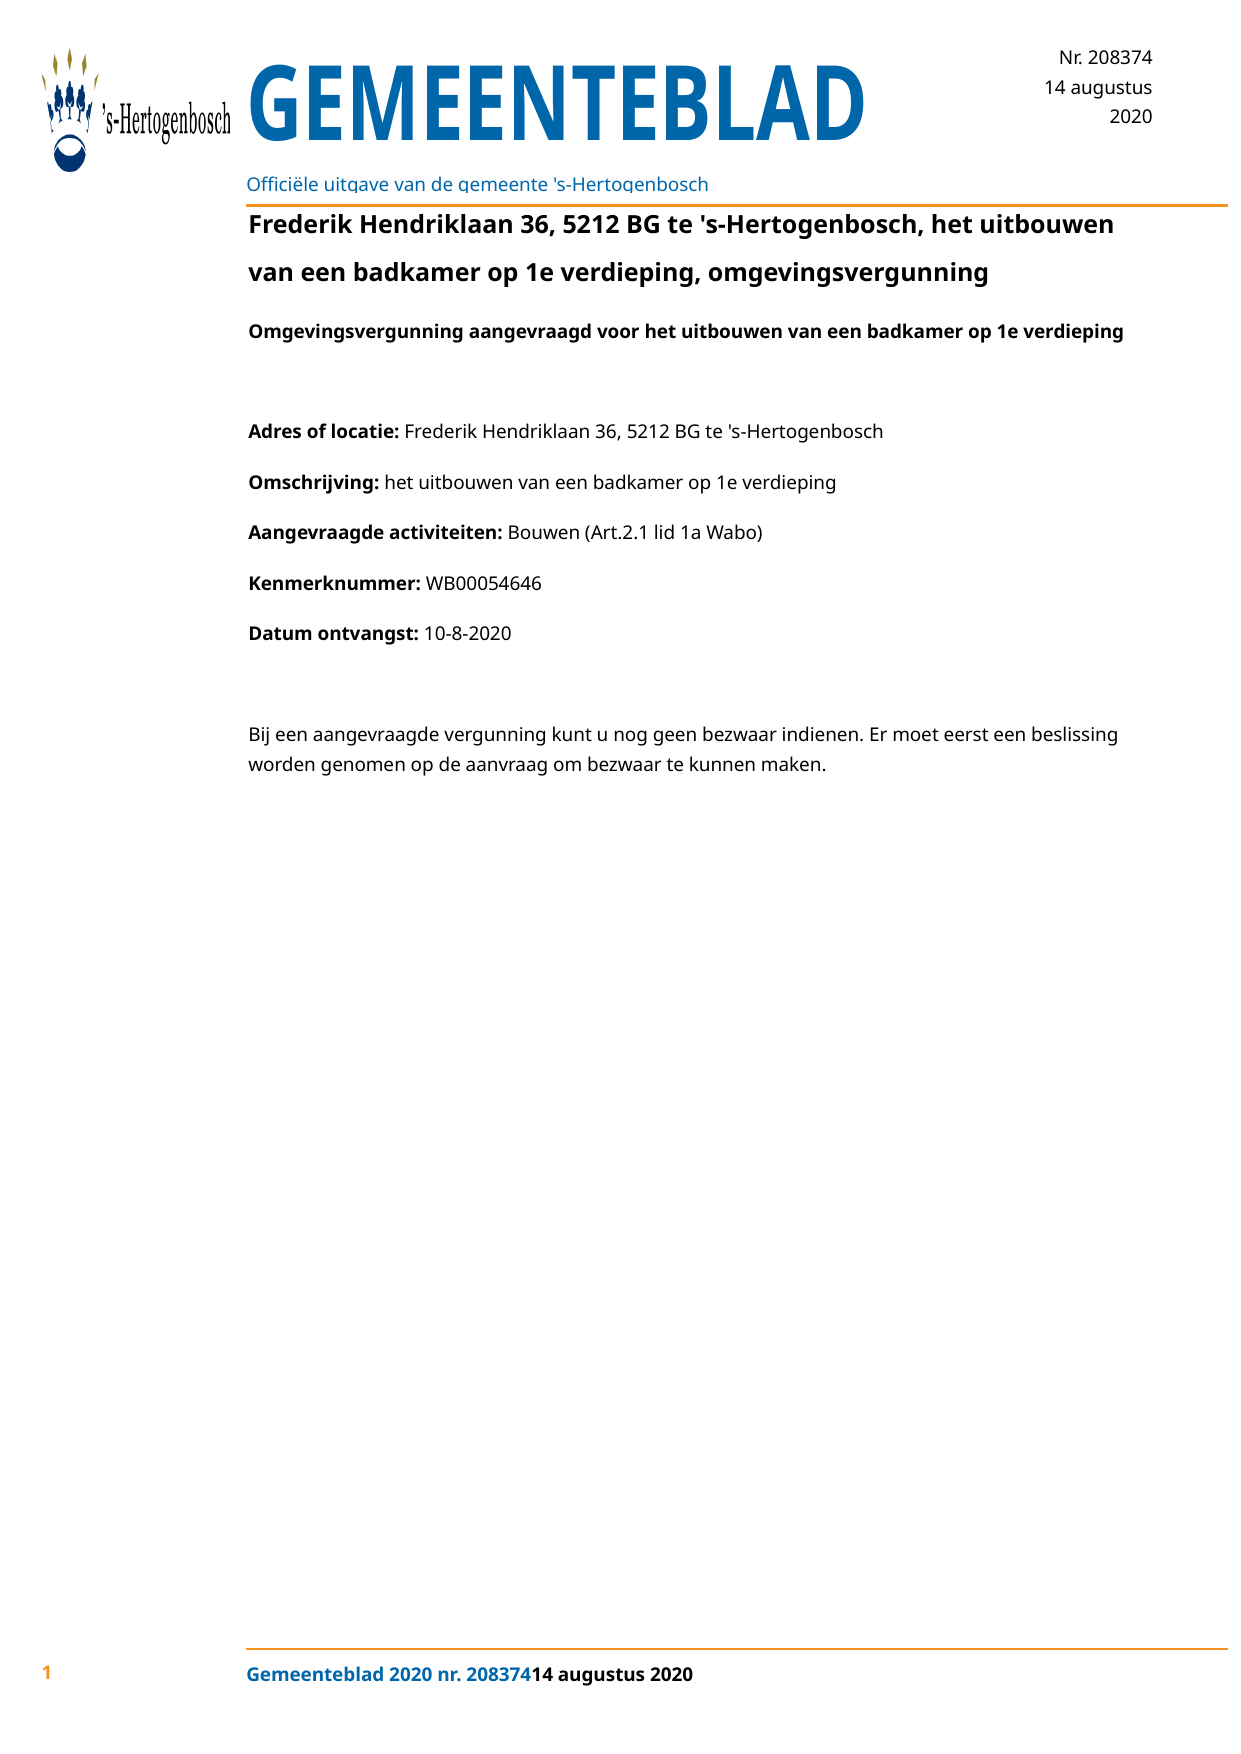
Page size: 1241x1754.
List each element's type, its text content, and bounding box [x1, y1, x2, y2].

text Bij een aangevraagde vergunning kunt u nog geen bezwaar indienen. Er moet eerst een beslissing worden genomen op de aanvraag om bezwaar te kunnen maken. [248, 721, 1152, 777]
text Kenmerknummer: WB00054646 [248, 570, 1152, 596]
text Aangevraagde activiteiten: Bouwen (Art.2.1 lid 1a Wabo) [248, 519, 1152, 545]
text Frederik Hendriklaan 36, 5212 BG te 's-Hertogenbosch, het uitbouwen van een badkamer op 1e verdieping, omgevingsvergunning [248, 207, 1152, 288]
text Omschrijving: het uitbouwen van een badkamer op 1e verdieping [248, 469, 1152, 495]
text Datum ontvangst: 10-8-2020 [248, 620, 1152, 646]
text Omgevingsvergunning aangevraagd voor het uitbouwen van een badkamer op 1e verdieping [248, 318, 1152, 344]
picture [41, 47, 231, 172]
text Adres of locatie: Frederik Hendriklaan 36, 5212 BG te 's-Hertogenbosch [248, 419, 1152, 444]
